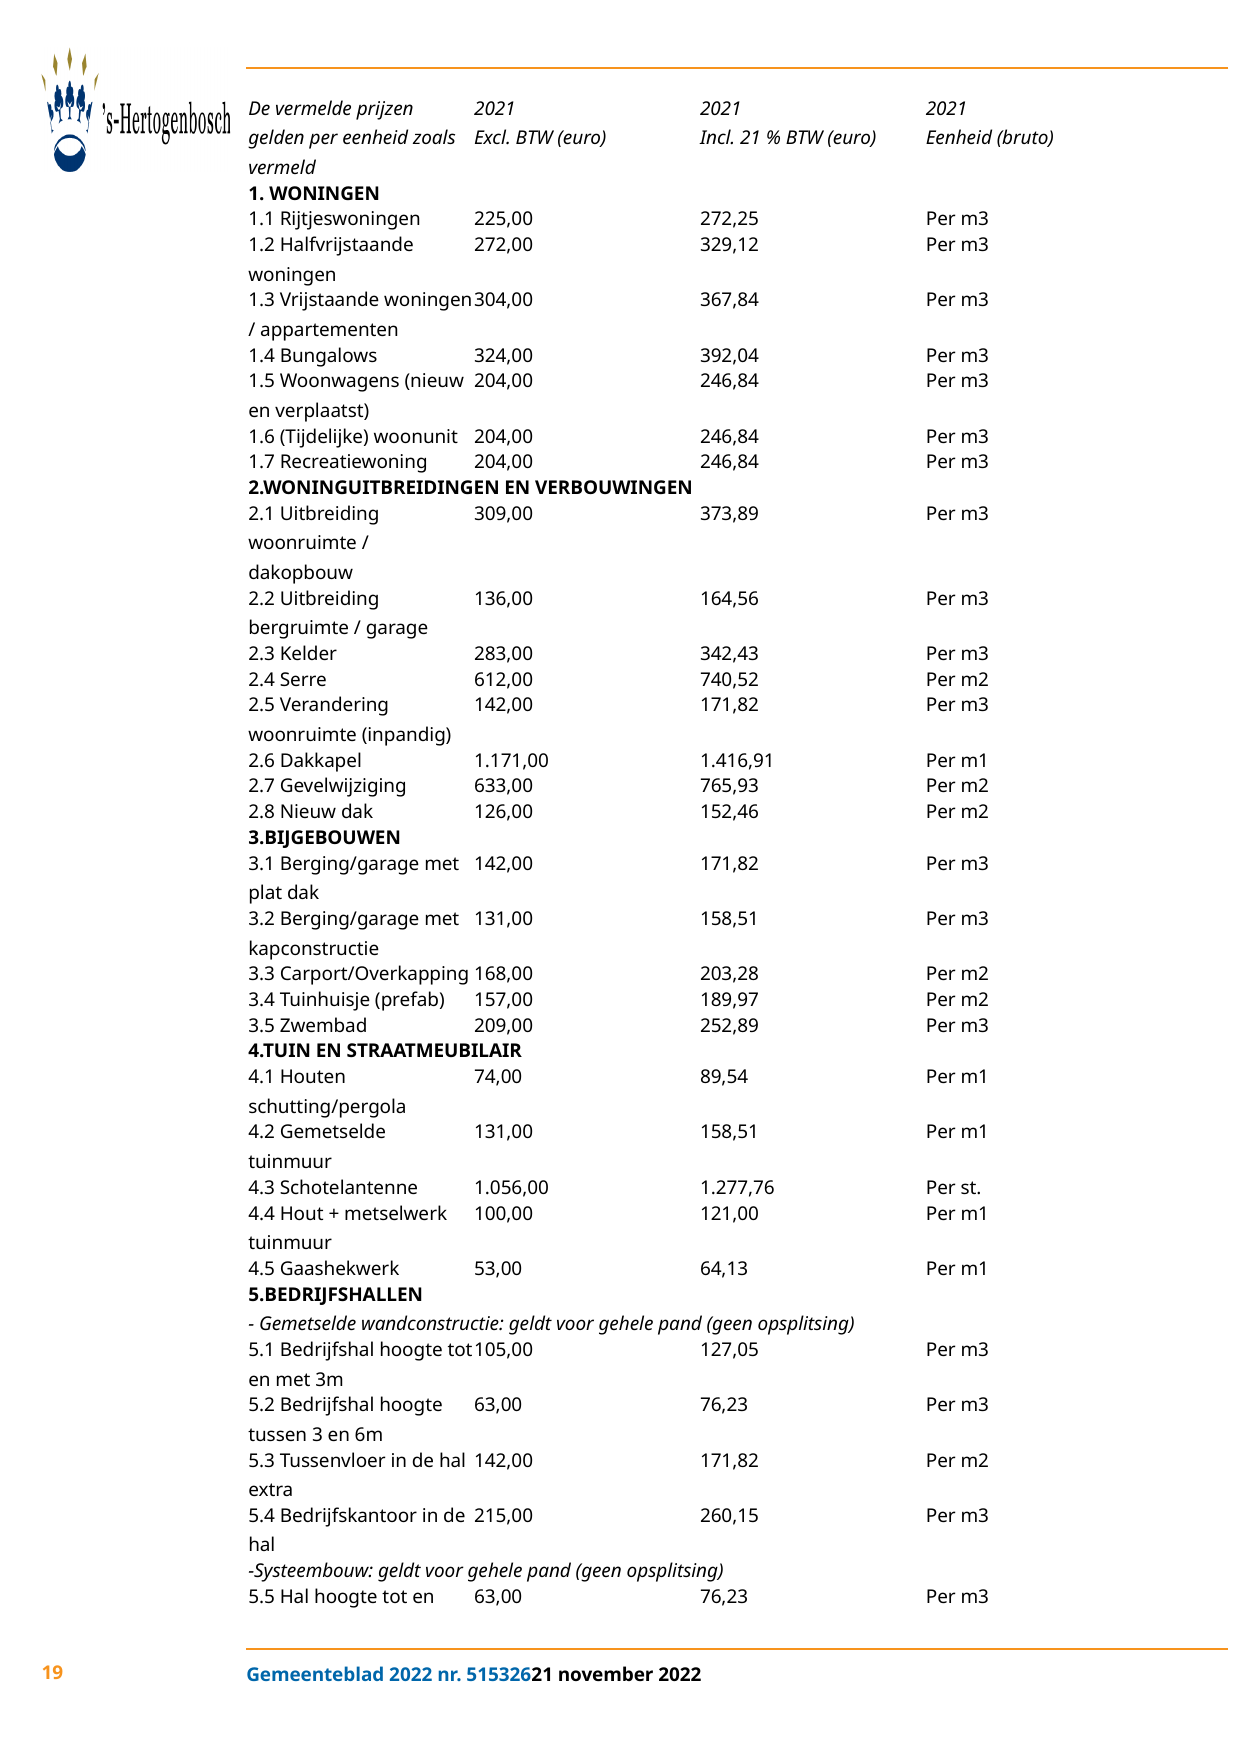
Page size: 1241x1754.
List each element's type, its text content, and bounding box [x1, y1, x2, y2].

table_cell Per m2 [926, 666, 1152, 692]
table_cell 171,82 [700, 692, 926, 747]
table_cell 5.4 Bedrijfskantoor in de hal [248, 1502, 474, 1557]
table_cell 5.BEDRIJFSHALLEN - Gemetselde wandconstructie: geldt voor gehele pand (geen opsplitsing) [248, 1281, 1152, 1336]
table_cell Per m3 [926, 1583, 1152, 1609]
table_cell [474, 180, 700, 205]
table_cell 2.4 Serre [248, 666, 474, 692]
table_cell 367,84 [700, 286, 926, 342]
table_cell 4.3 Schotelantenne [248, 1174, 474, 1200]
table_cell 309,00 [474, 500, 700, 585]
table_cell 3.BIJGEBOUWEN [248, 824, 1152, 850]
table_cell 740,52 [700, 666, 926, 692]
table_cell 2.2 Uitbreiding bergruimte / garage [248, 585, 474, 640]
table_cell -Systeembouw: geldt voor gehele pand (geen opsplitsing) [248, 1558, 1152, 1583]
table_cell 64,13 [700, 1255, 926, 1281]
table_cell Per m3 [926, 1012, 1152, 1038]
table_cell 3.1 Berging/garage met plat dak [248, 850, 474, 905]
table_cell 329,12 [700, 231, 926, 286]
table_cell Per m1 [926, 1255, 1152, 1281]
table_cell 189,97 [700, 986, 926, 1012]
table_cell Per m3 [926, 368, 1152, 423]
table_cell 5.2 Bedrijfshal hoogte tussen 3 en 6m [248, 1391, 474, 1447]
table_cell Per m3 [926, 231, 1152, 286]
table_cell Per m2 [926, 1447, 1152, 1502]
table_cell 373,89 [700, 500, 926, 585]
table_cell 633,00 [474, 773, 700, 798]
table_cell 157,00 [474, 986, 700, 1012]
table_cell 2.3 Kelder [248, 640, 474, 666]
table_cell Per m1 [926, 1119, 1152, 1174]
table_header 2021 Excl. BTW (euro) [474, 95, 700, 180]
table_cell 765,93 [700, 773, 926, 798]
table_cell 5.3 Tussenvloer in de hal extra [248, 1447, 474, 1502]
table_cell Per m3 [926, 423, 1152, 448]
table_cell 171,82 [700, 850, 926, 905]
table_cell Per m3 [926, 342, 1152, 367]
table_cell 142,00 [474, 692, 700, 747]
table_cell 204,00 [474, 368, 700, 423]
table_cell 171,82 [700, 1447, 926, 1502]
table_cell 252,89 [700, 1012, 926, 1038]
table_cell 392,04 [700, 342, 926, 367]
table_cell 3.4 Tuinhuisje (prefab) [248, 986, 474, 1012]
table_cell Per m3 [926, 692, 1152, 747]
table_cell 246,84 [700, 423, 926, 448]
table_cell Per m2 [926, 986, 1152, 1012]
table_cell Per m1 [926, 1200, 1152, 1255]
table_cell Per m3 [926, 205, 1152, 231]
table_cell 4.1 Houten schutting/pergola [248, 1064, 474, 1119]
table_cell Per m3 [926, 640, 1152, 666]
table_cell 342,43 [700, 640, 926, 666]
table_cell Per m2 [926, 773, 1152, 798]
table_cell 1.056,00 [474, 1174, 700, 1200]
table_cell Per m3 [926, 1336, 1152, 1391]
table_cell 76,23 [700, 1391, 926, 1447]
table_cell Per m3 [926, 905, 1152, 961]
table_cell 272,00 [474, 231, 700, 286]
table_cell 203,28 [700, 961, 926, 986]
table_cell Per m1 [926, 1064, 1152, 1119]
table_cell 2.WONINGUITBREIDINGEN EN VERBOUWINGEN [248, 474, 1152, 500]
table_cell 105,00 [474, 1336, 700, 1391]
table_cell 164,56 [700, 585, 926, 640]
table_cell 2.8 Nieuw dak [248, 799, 474, 824]
table_cell 158,51 [700, 1119, 926, 1174]
table_cell 272,25 [700, 205, 926, 231]
table_cell 4.TUIN EN STRAATMEUBILAIR [248, 1038, 1152, 1063]
table_cell 127,05 [700, 1336, 926, 1391]
table_cell [926, 180, 1152, 205]
table_header 2021 Incl. 21 % BTW (euro) [700, 95, 926, 180]
table_cell Per m3 [926, 286, 1152, 342]
table_cell Per m3 [926, 585, 1152, 640]
table_cell 204,00 [474, 423, 700, 448]
table_cell 1.171,00 [474, 747, 700, 773]
table_cell Per m3 [926, 449, 1152, 474]
table_cell 136,00 [474, 585, 700, 640]
table_cell Per st. [926, 1174, 1152, 1200]
table_cell 1.416,91 [700, 747, 926, 773]
table_cell 131,00 [474, 1119, 700, 1174]
table_cell 215,00 [474, 1502, 700, 1557]
table_cell 5.5 Hal hoogte tot en [248, 1583, 474, 1609]
table_cell 4.4 Hout + metselwerk tuinmuur [248, 1200, 474, 1255]
table_cell 4.2 Gemetselde tuinmuur [248, 1119, 474, 1174]
table_cell 1.2 Halfvrijstaande woningen [248, 231, 474, 286]
table_cell 283,00 [474, 640, 700, 666]
table_cell 2.7 Gevelwijziging [248, 773, 474, 798]
table_cell 1. WONINGEN [248, 180, 474, 205]
table_cell 246,84 [700, 449, 926, 474]
table_cell 1.5 Woonwagens (nieuw en verplaatst) [248, 368, 474, 423]
table_cell 3.2 Berging/garage met kapconstructie [248, 905, 474, 961]
table_cell 204,00 [474, 449, 700, 474]
table_cell 4.5 Gaashekwerk [248, 1255, 474, 1281]
table_cell 168,00 [474, 961, 700, 986]
table_cell Per m3 [926, 1502, 1152, 1557]
table_cell 2.6 Dakkapel [248, 747, 474, 773]
picture [41, 47, 231, 172]
table_cell 1.4 Bungalows [248, 342, 474, 367]
table_cell 126,00 [474, 799, 700, 824]
table_cell Per m3 [926, 1391, 1152, 1447]
table_cell Per m2 [926, 799, 1152, 824]
table_cell 142,00 [474, 850, 700, 905]
table_cell 1.277,76 [700, 1174, 926, 1200]
table_cell 304,00 [474, 286, 700, 342]
table_cell Per m3 [926, 850, 1152, 905]
table_cell 2.1 Uitbreiding woonruimte / dakopbouw [248, 500, 474, 585]
table_cell 152,46 [700, 799, 926, 824]
table_cell Per m1 [926, 747, 1152, 773]
table_cell 76,23 [700, 1583, 926, 1609]
table_cell 3.3 Carport/Overkapping [248, 961, 474, 986]
table_cell 3.5 Zwembad [248, 1012, 474, 1038]
table_cell 612,00 [474, 666, 700, 692]
table_cell 89,54 [700, 1064, 926, 1119]
table_cell [700, 180, 926, 205]
table_cell 1.7 Recreatiewoning [248, 449, 474, 474]
table_cell 209,00 [474, 1012, 700, 1038]
table_cell 74,00 [474, 1064, 700, 1119]
table_cell 100,00 [474, 1200, 700, 1255]
table_header De vermelde prijzen gelden per eenheid zoals vermeld [248, 95, 474, 180]
table_cell 246,84 [700, 368, 926, 423]
table_cell 225,00 [474, 205, 700, 231]
table_cell 5.1 Bedrijfshal hoogte tot en met 3m [248, 1336, 474, 1391]
table_cell Per m3 [926, 500, 1152, 585]
table_cell 1.3 Vrijstaande woningen / appartementen [248, 286, 474, 342]
table_cell Per m2 [926, 961, 1152, 986]
table_cell 53,00 [474, 1255, 700, 1281]
table_cell 63,00 [474, 1583, 700, 1609]
table_cell 1.1 Rijtjeswoningen [248, 205, 474, 231]
table_cell 63,00 [474, 1391, 700, 1447]
table_cell 2.5 Verandering woonruimte (inpandig) [248, 692, 474, 747]
table_cell 142,00 [474, 1447, 700, 1502]
table_cell 131,00 [474, 905, 700, 961]
table_cell 260,15 [700, 1502, 926, 1557]
table_cell 324,00 [474, 342, 700, 367]
table_cell 158,51 [700, 905, 926, 961]
table_cell 121,00 [700, 1200, 926, 1255]
table_header 2021 Eenheid (bruto) [926, 95, 1152, 180]
table_cell 1.6 (Tijdelijke) woonunit [248, 423, 474, 448]
